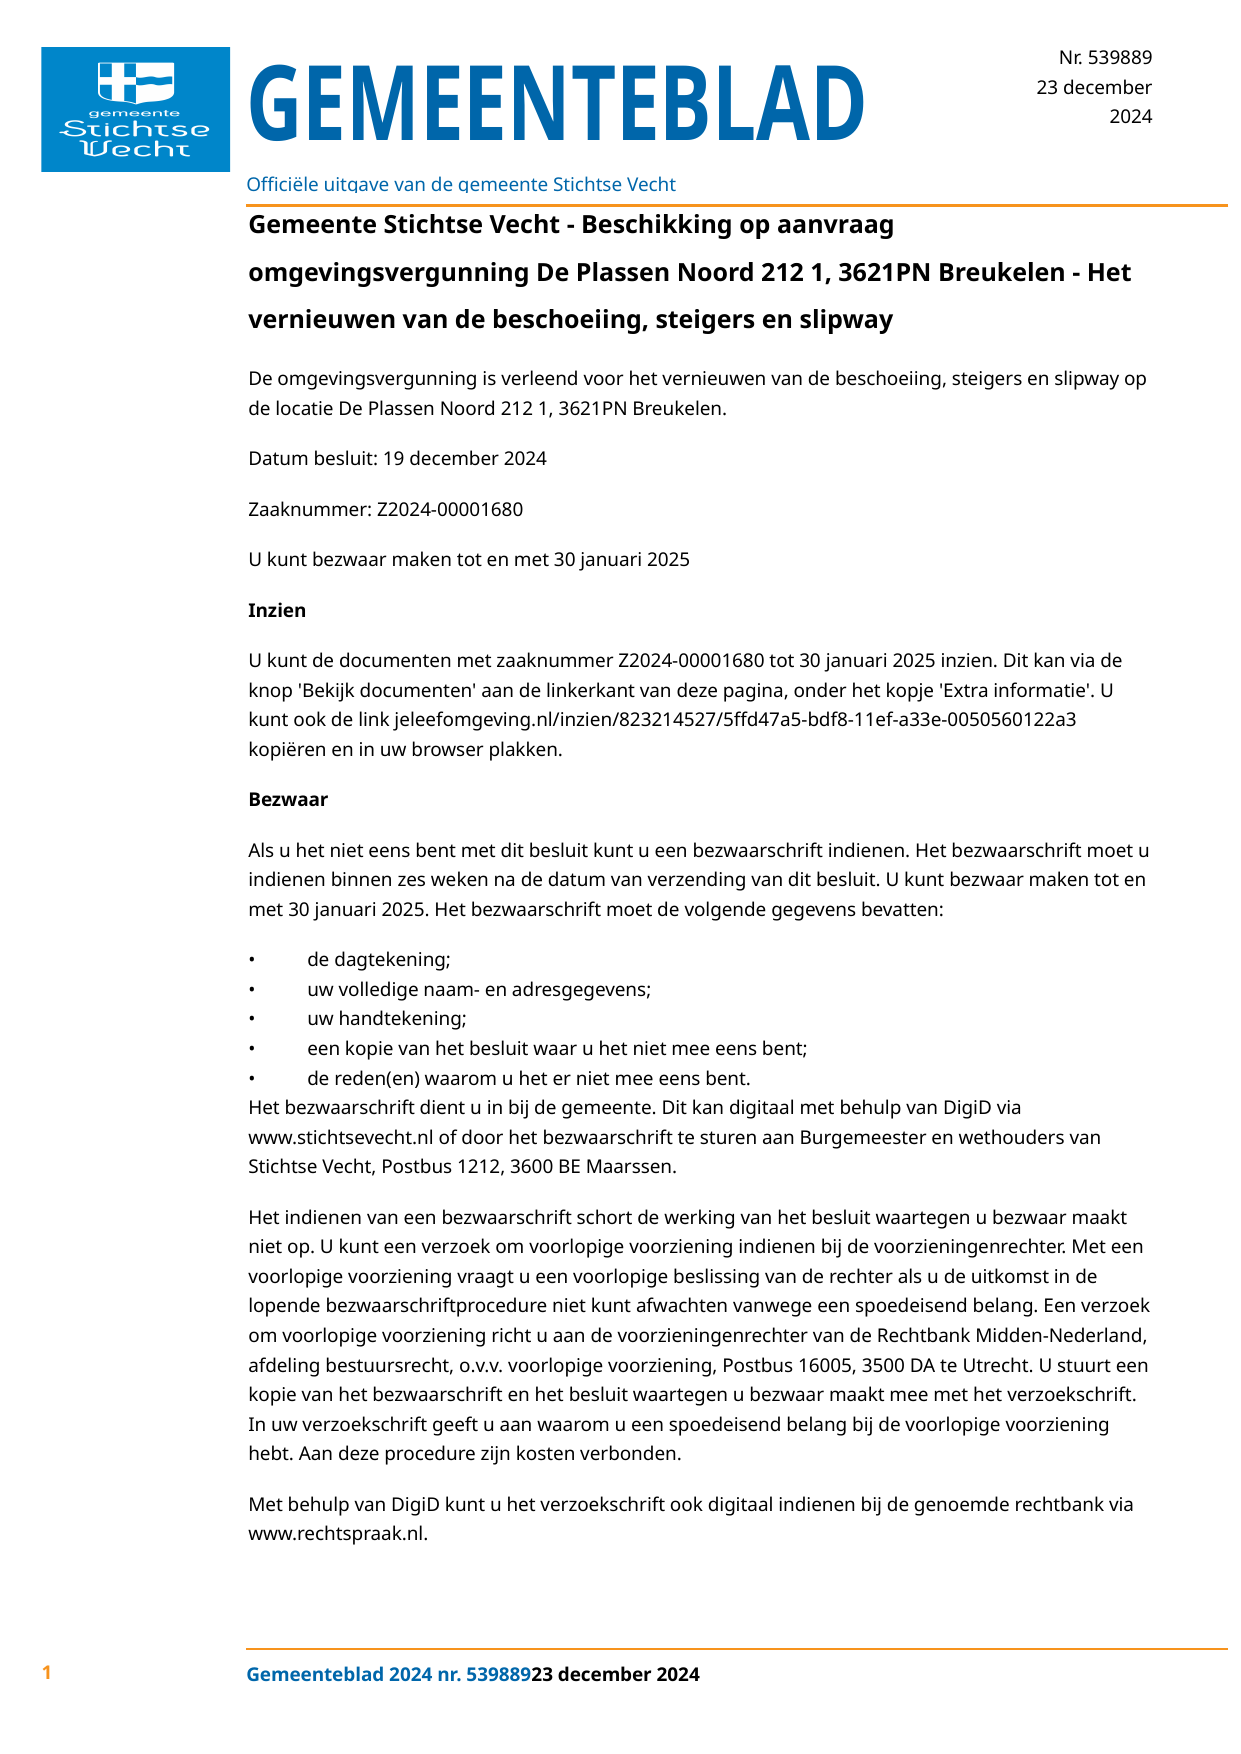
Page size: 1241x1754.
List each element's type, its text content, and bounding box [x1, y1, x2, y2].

text Met behulp van DigiD kunt u het verzoekschrift ook digitaal indienen bij de genoemde rechtbank via www.rechtspraak.nl. [248, 1491, 1152, 1546]
picture [137, 63, 174, 103]
text Bezwaar [248, 786, 1152, 812]
text De omgevingsvergunning is verleend voor het vernieuwen van de beschoeiing, steigers en slipway op de locatie De Plassen Noord 212 1, 3621PN Breukelen. [248, 366, 1152, 421]
list de reden(en) waarom u het er niet mee eens bent. [248, 1065, 1152, 1090]
text Gemeente Stichtse Vecht - Beschikking op aanvraag omgevingsvergunning De Plassen Noord 212 1, 3621PN Breukelen - Het vernieuwen van de beschoeiing, steigers en slipway [248, 207, 1152, 336]
text U kunt bezwaar maken tot en met 30 januari 2025 [248, 546, 1152, 572]
text Het bezwaarschrift dient u in bij de gemeente. Dit kan digitaal met behulp van DigiD via www.stichtsevecht.nl of door het bezwaarschrift te sturen aan Burgemeester en wethouders van Stichtse Vecht, Postbus 1212, 3600 BE Maarssen. [248, 1094, 1152, 1179]
text Datum besluit: 19 december 2024 [248, 446, 1152, 471]
text Als u het niet eens bent met dit besluit kunt u een bezwaarschrift indienen. Het bezwaarschrift moet u indienen binnen zes weken na de datum van verzending van dit besluit. U kunt bezwaar maken tot en met 30 januari 2025. Het bezwaarschrift moet de volgende gegevens bevatten: [248, 837, 1152, 922]
list uw handtekening; [248, 1006, 1152, 1031]
text Zaaknummer: Z2024-00001680 [248, 496, 1152, 522]
text Inzien [248, 597, 1152, 622]
list uw volledige naam- en adresgegevens; [248, 976, 1152, 1002]
picture [99, 63, 135, 101]
text Het indienen van een bezwaarschrift schort de werking van het besluit waartegen u bezwaar maakt niet op. U kunt een verzoek om voorlopige voorziening indienen bij de voorzieningenrechter. Met een voorlopige voorziening vraagt u een voorlopige beslissing van de rechter als u de uitkomst in de lopende bezwaarschriftprocedure niet kunt afwachten vanwege een spoedeisend belang. Een verzoek om voorlopige voorziening richt u aan de voorzieningenrechter van de Rechtbank Midden-Nederland, afdeling bestuursrecht, o.v.v. voorlopige voorziening, Postbus 16005, 3500 DA te Utrecht. U stuurt een kopie van het bezwaarschrift en het besluit waartegen u bezwaar maakt mee met het verzoekschrift. In uw verzoekschrift geeft u aan waarom u een spoedeisend belang bij de voorlopige voorziening hebt. Aan deze procedure zijn kosten verbonden. [248, 1204, 1152, 1466]
list de dagtekening; [248, 946, 1152, 972]
list een kopie van het besluit waar u het niet mee eens bent; [248, 1035, 1152, 1061]
text U kunt de documenten met zaaknummer Z2024-00001680 tot 30 januari 2025 inzien. Dit kan via de knop 'Bekijk documenten' aan de linkerkant van deze pagina, onder het kopje 'Extra informatie'. U kunt ook de link jeleefomgeving.nl/inzien/823214527/5ffd47a5-bdf8-11ef-a33e-0050560122a3 kopiëren en in uw browser plakken. [248, 647, 1152, 762]
